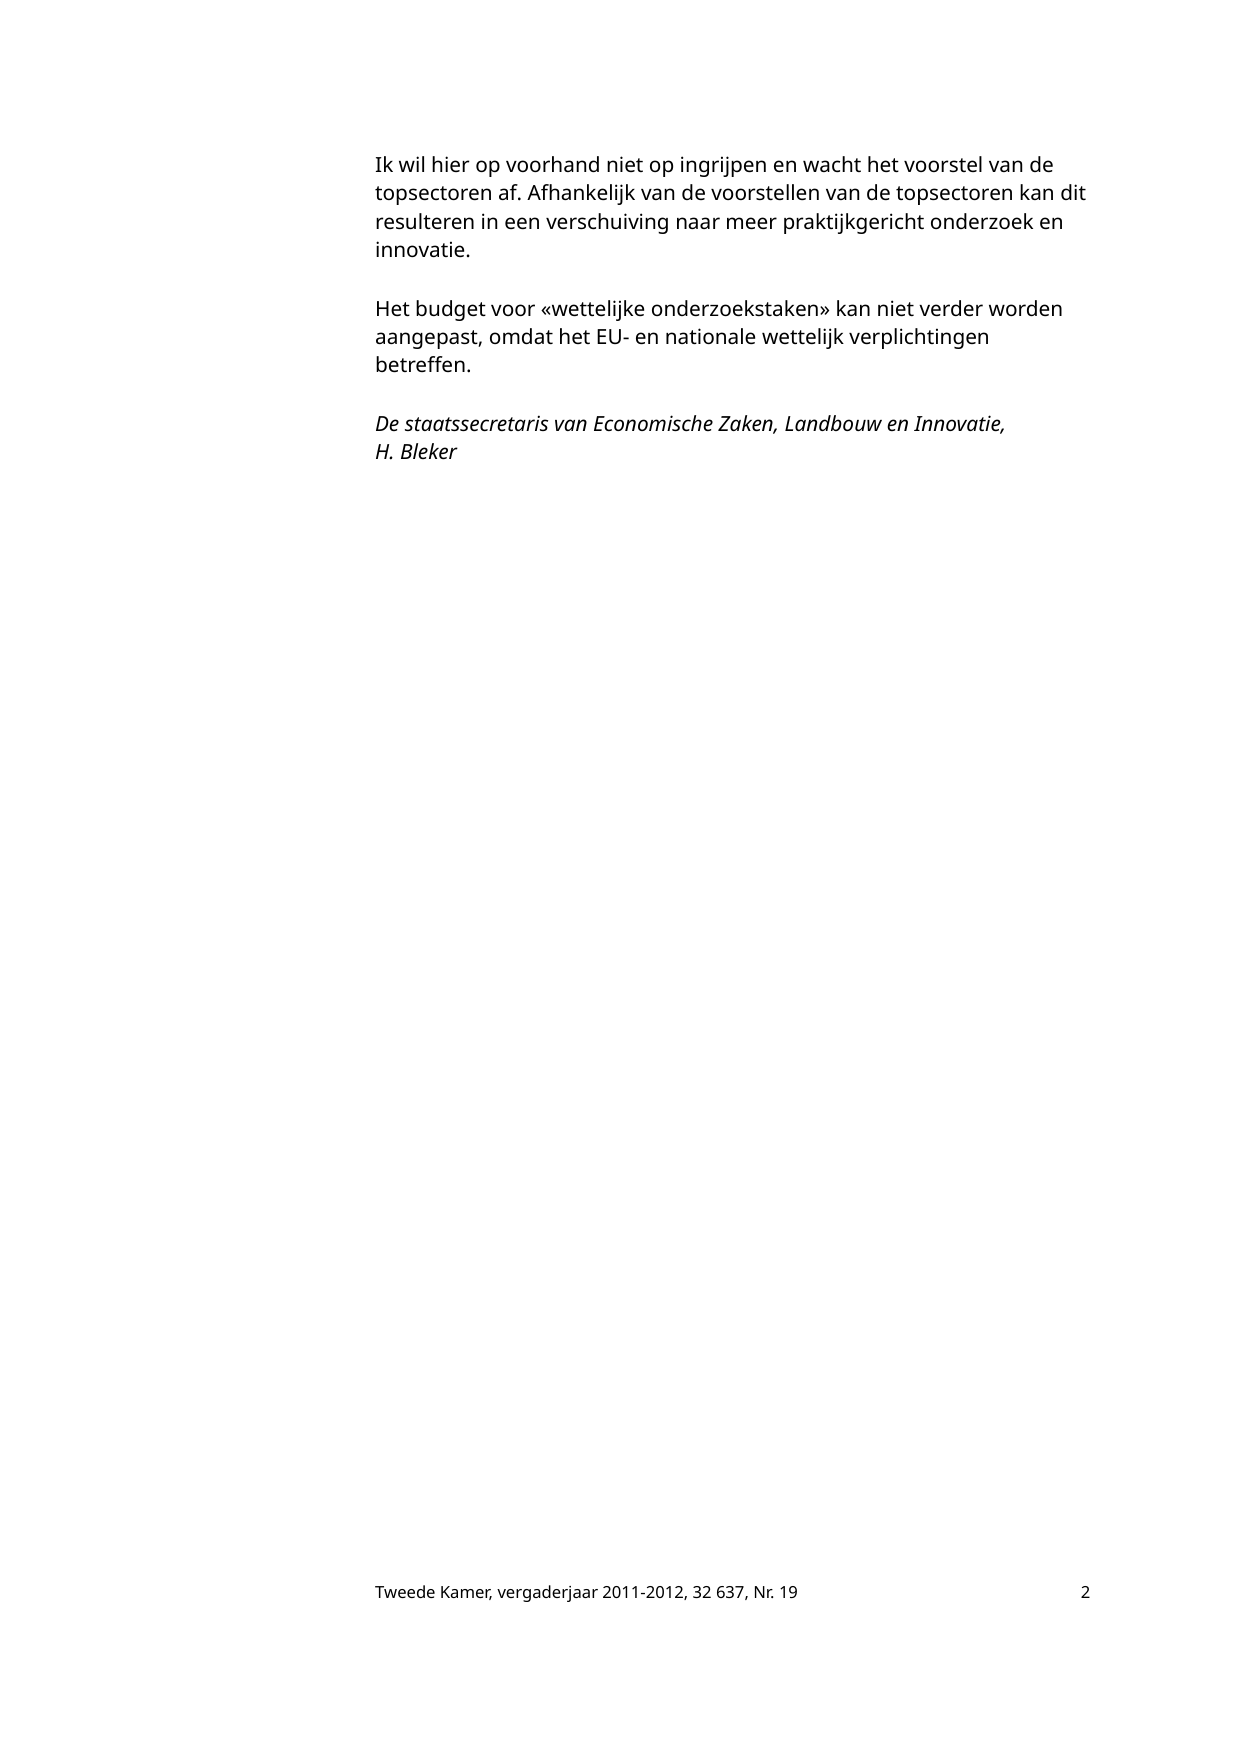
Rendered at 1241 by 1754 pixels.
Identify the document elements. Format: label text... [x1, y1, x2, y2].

text Ik wil hier op voorhand niet op ingrijpen en wacht het voorstel van de topsectoren af. Afhankelijk van de voorstellen van de topsectoren kan dit resulteren in een verschuiving naar meer praktijkgericht onderzoek en innovatie. [375, 150, 1090, 264]
text H. Bleker [375, 437, 1090, 466]
text De staatssecretaris van Economische Zaken, Landbouw en Innovatie, [375, 409, 1090, 437]
text Het budget voor «wettelijke onderzoekstaken» kan niet verder worden aangepast, omdat het EU- en nationale wettelijk verplichtingen betreffen. [375, 294, 1090, 379]
